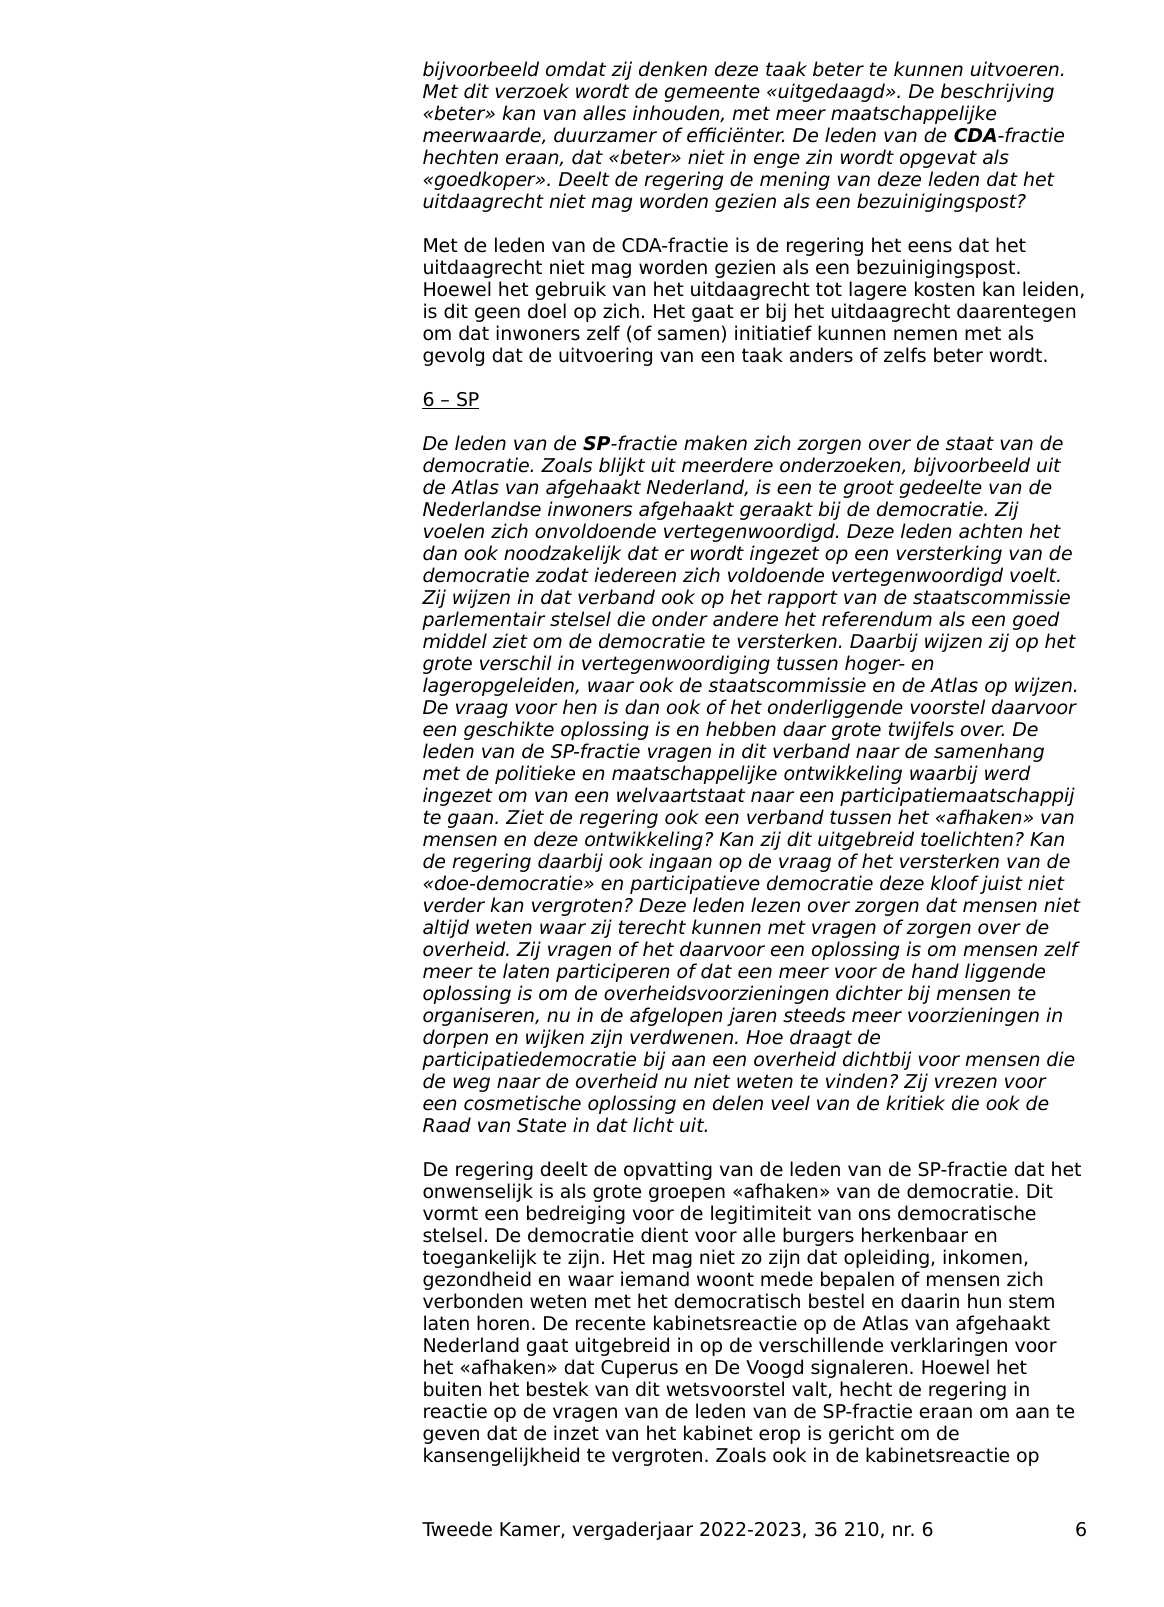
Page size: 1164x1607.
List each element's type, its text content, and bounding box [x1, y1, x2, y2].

text Met de leden van de CDA-fractie is de regering het eens dat het uitdaagrecht niet mag worden gezien als een bezuinigingspost. Hoewel het gebruik van het uitdaagrecht tot lagere kosten kan leiden, is dit geen doel op zich. Het gaat er bij het uitdaagrecht daarentegen om dat inwoners zelf (of samen) initiatief kunnen nemen met als gevolg dat de uitvoering van een taak anders of zelfs beter wordt. [422, 235, 1087, 367]
text bijvoorbeeld omdat zij denken deze taak beter te kunnen uitvoeren. Met dit verzoek wordt de gemeente «uitgedaagd». De beschrijving «beter» kan van alles inhouden, met meer maatschappelijke meerwaarde, duurzamer of efficiënter. De leden van de CDA-fractie hechten eraan, dat «beter» niet in enge zin wordt opgevat als «goedkoper». Deelt de regering de mening van deze leden dat het uitdaagrecht niet mag worden gezien als een bezuinigingspost? [422, 59, 1087, 213]
text De leden van de SP-fractie maken zich zorgen over de staat van de democratie. Zoals blijkt uit meerdere onderzoeken, bijvoorbeeld uit de Atlas van afgehaakt Nederland, is een te groot gedeelte van de Nederlandse inwoners afgehaakt geraakt bij de democratie. Zij voelen zich onvoldoende vertegenwoordigd. Deze leden achten het dan ook noodzakelijk dat er wordt ingezet op een versterking van de democratie zodat iedereen zich voldoende vertegenwoordigd voelt. Zij wijzen in dat verband ook op het rapport van de staatscommissie parlementair stelsel die onder andere het referendum als een goed middel ziet om de democratie te versterken. Daarbij wijzen zij op het grote verschil in vertegenwoordiging tussen hoger- en lageropgeleiden, waar ook de staatscommissie en de Atlas op wijzen. De vraag voor hen is dan ook of het onderliggende voorstel daarvoor een geschikte oplossing is en hebben daar grote twijfels over. De leden van de SP-fractie vragen in dit verband naar de samenhang met de politieke en maatschappelijke ontwikkeling waarbij werd ingezet om van een welvaartstaat naar een participatiemaatschappij te gaan. Ziet de regering ook een verband tussen het «afhaken» van mensen en deze ontwikkeling? Kan zij dit uitgebreid toelichten? Kan de regering daarbij ook ingaan op de vraag of het versterken van de «doe-democratie» en participatieve democratie deze kloof juist niet verder kan vergroten? Deze leden lezen over zorgen dat mensen niet altijd weten waar zij terecht kunnen met vragen of zorgen over de overheid. Zij vragen of het daarvoor een oplossing is om mensen zelf meer te laten participeren of dat een meer voor de hand liggende oplossing is om de overheidsvoorzieningen dichter bij mensen te organiseren, nu in de afgelopen jaren steeds meer voorzieningen in dorpen en wijken zijn verdwenen. Hoe draagt de participatiedemocratie bij aan een overheid dichtbij voor mensen die de weg naar de overheid nu niet weten te vinden? Zij vrezen voor een cosmetische oplossing en delen veel van de kritiek die ook de Raad van State in dat licht uit. [422, 433, 1087, 1137]
subtitle 6 – SP [422, 389, 1087, 411]
text De regering deelt de opvatting van de leden van de SP-fractie dat het onwenselijk is als grote groepen «afhaken» van de democratie. Dit vormt een bedreiging voor de legitimiteit van ons democratische stelsel. De democratie dient voor alle burgers herkenbaar en toegankelijk te zijn. Het mag niet zo zijn dat opleiding, inkomen, gezondheid en waar iemand woont mede bepalen of mensen zich verbonden weten met het democratisch bestel en daarin hun stem laten horen. De recente kabinetsreactie op de Atlas van afgehaakt Nederland gaat uitgebreid in op de verschillende verklaringen voor het «afhaken» dat Cuperus en De Voogd signaleren. Hoewel het buiten het bestek van dit wetsvoorstel valt, hecht de regering in reactie op de vragen van de leden van de SP-fractie eraan om aan te geven dat de inzet van het kabinet erop is gericht om de kansengelijkheid te vergroten. Zoals ook in de kabinetsreactie op [422, 1159, 1087, 1467]
